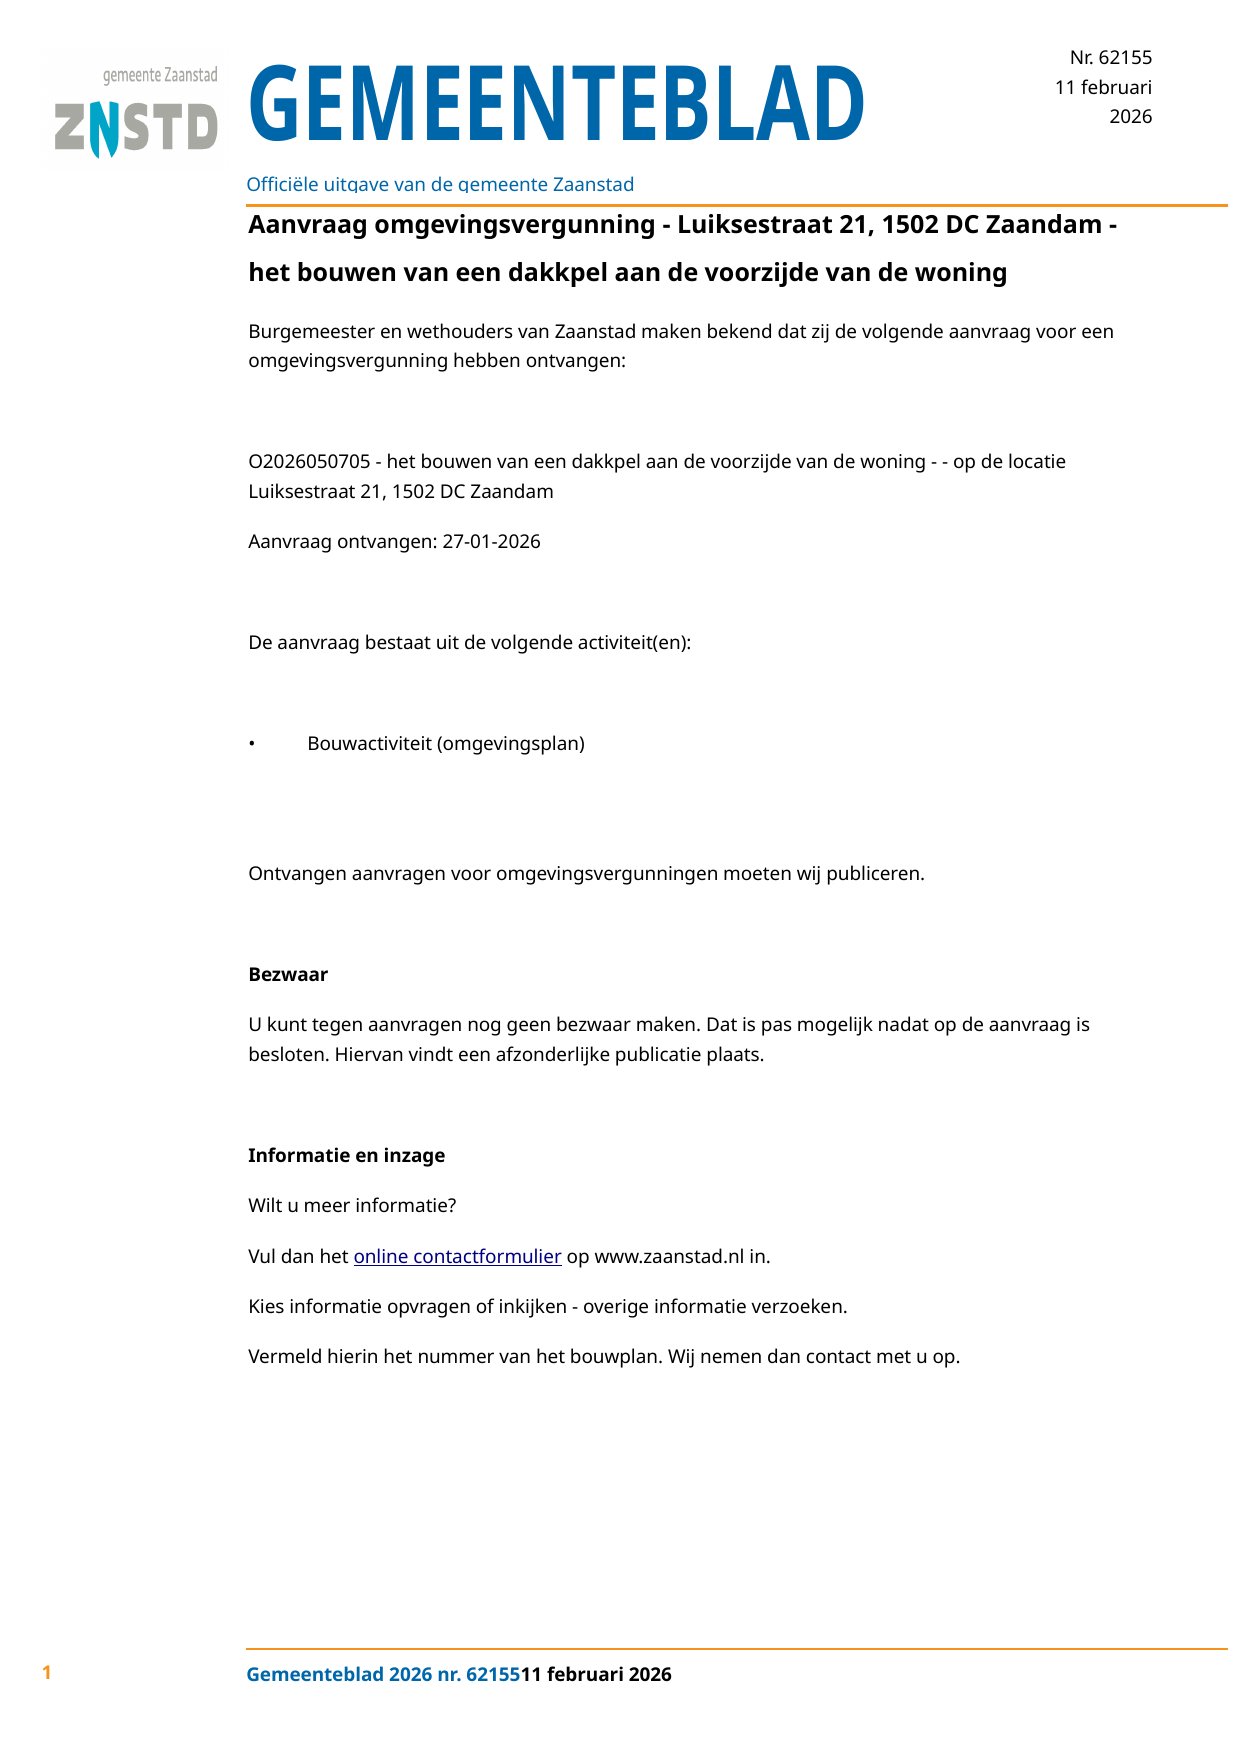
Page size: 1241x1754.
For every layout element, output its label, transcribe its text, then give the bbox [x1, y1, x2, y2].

text Informatie en inzage [248, 1142, 1152, 1168]
text Bezwaar [248, 961, 1152, 987]
text Vul dan het online contactformulier op www.zaanstad.nl in. [248, 1243, 1152, 1269]
text Wilt u meer informatie? [248, 1192, 1152, 1218]
text Ontvangen aanvragen voor omgevingsvergunningen moeten wij publiceren. [248, 860, 1152, 886]
text U kunt tegen aanvragen nog geen bezwaar maken. Dat is pas mogelijk nadat op de aanvraag is besloten. Hiervan vindt een afzonderlijke publicatie plaats. [248, 1012, 1152, 1067]
text O2026050705 - het bouwen van een dakkpel aan de voorzijde van de woning - - op de locatie Luiksestraat 21, 1502 DC Zaandam [248, 448, 1152, 504]
text Aanvraag ontvangen: 27-01-2026 [248, 528, 1152, 554]
text Kies informatie opvragen of inkijken - overige informatie verzoeken. [248, 1293, 1152, 1319]
text Aanvraag omgevingsvergunning - Luiksestraat 21, 1502 DC Zaandam - het bouwen van een dakkpel aan de voorzijde van de woning [248, 207, 1152, 288]
picture [41, 47, 231, 172]
text Burgemeester en wethouders van Zaanstad maken bekend dat zij de volgende aanvraag voor een omgevingsvergunning hebben ontvangen: [248, 318, 1152, 373]
text De aanvraag bestaat uit de volgende activiteit(en): [248, 629, 1152, 655]
list Bouwactiviteit (omgevingsplan) [248, 730, 1152, 756]
text Vermeld hierin het nummer van het bouwplan. Wij nemen dan contact met u op. [248, 1344, 1152, 1369]
